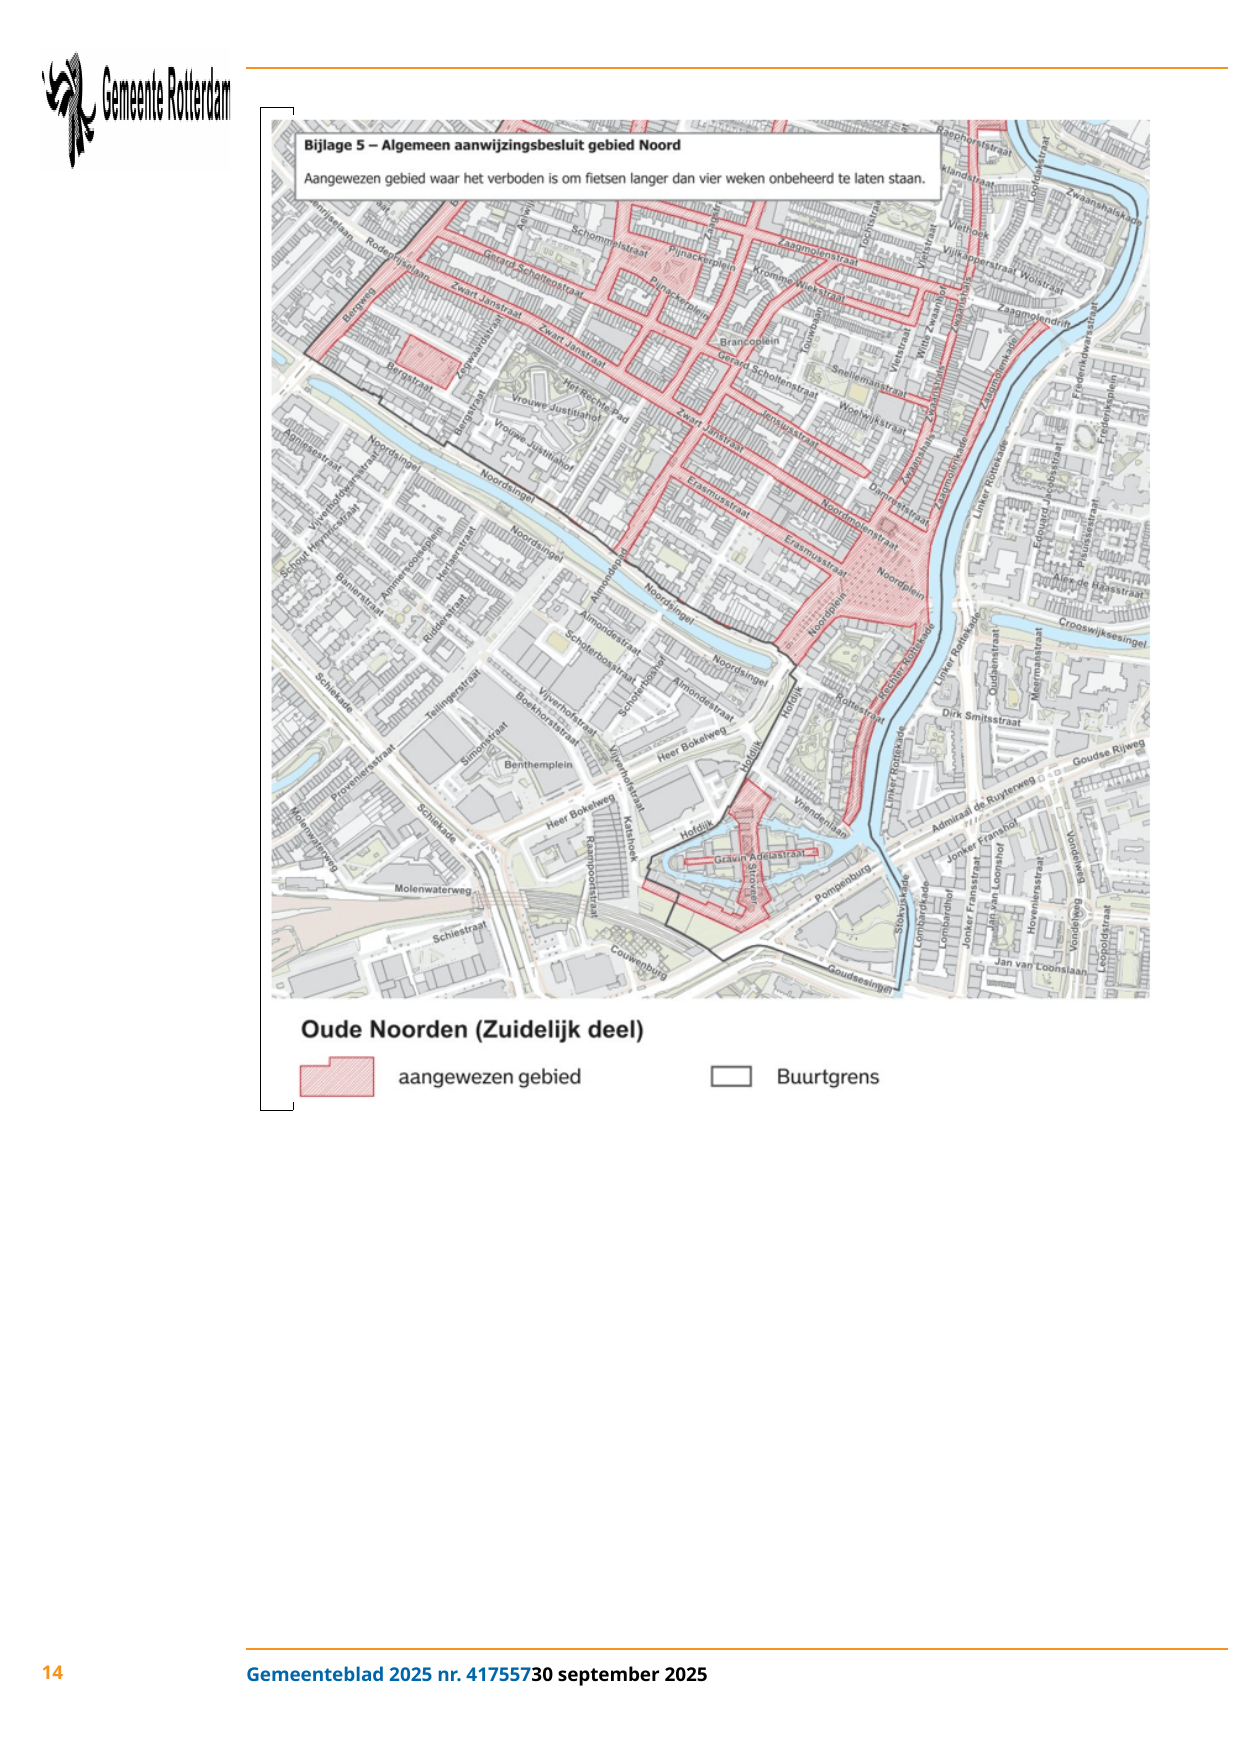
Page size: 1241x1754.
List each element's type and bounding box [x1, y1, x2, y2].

picture [41, 47, 231, 172]
picture [268, 115, 1155, 1102]
